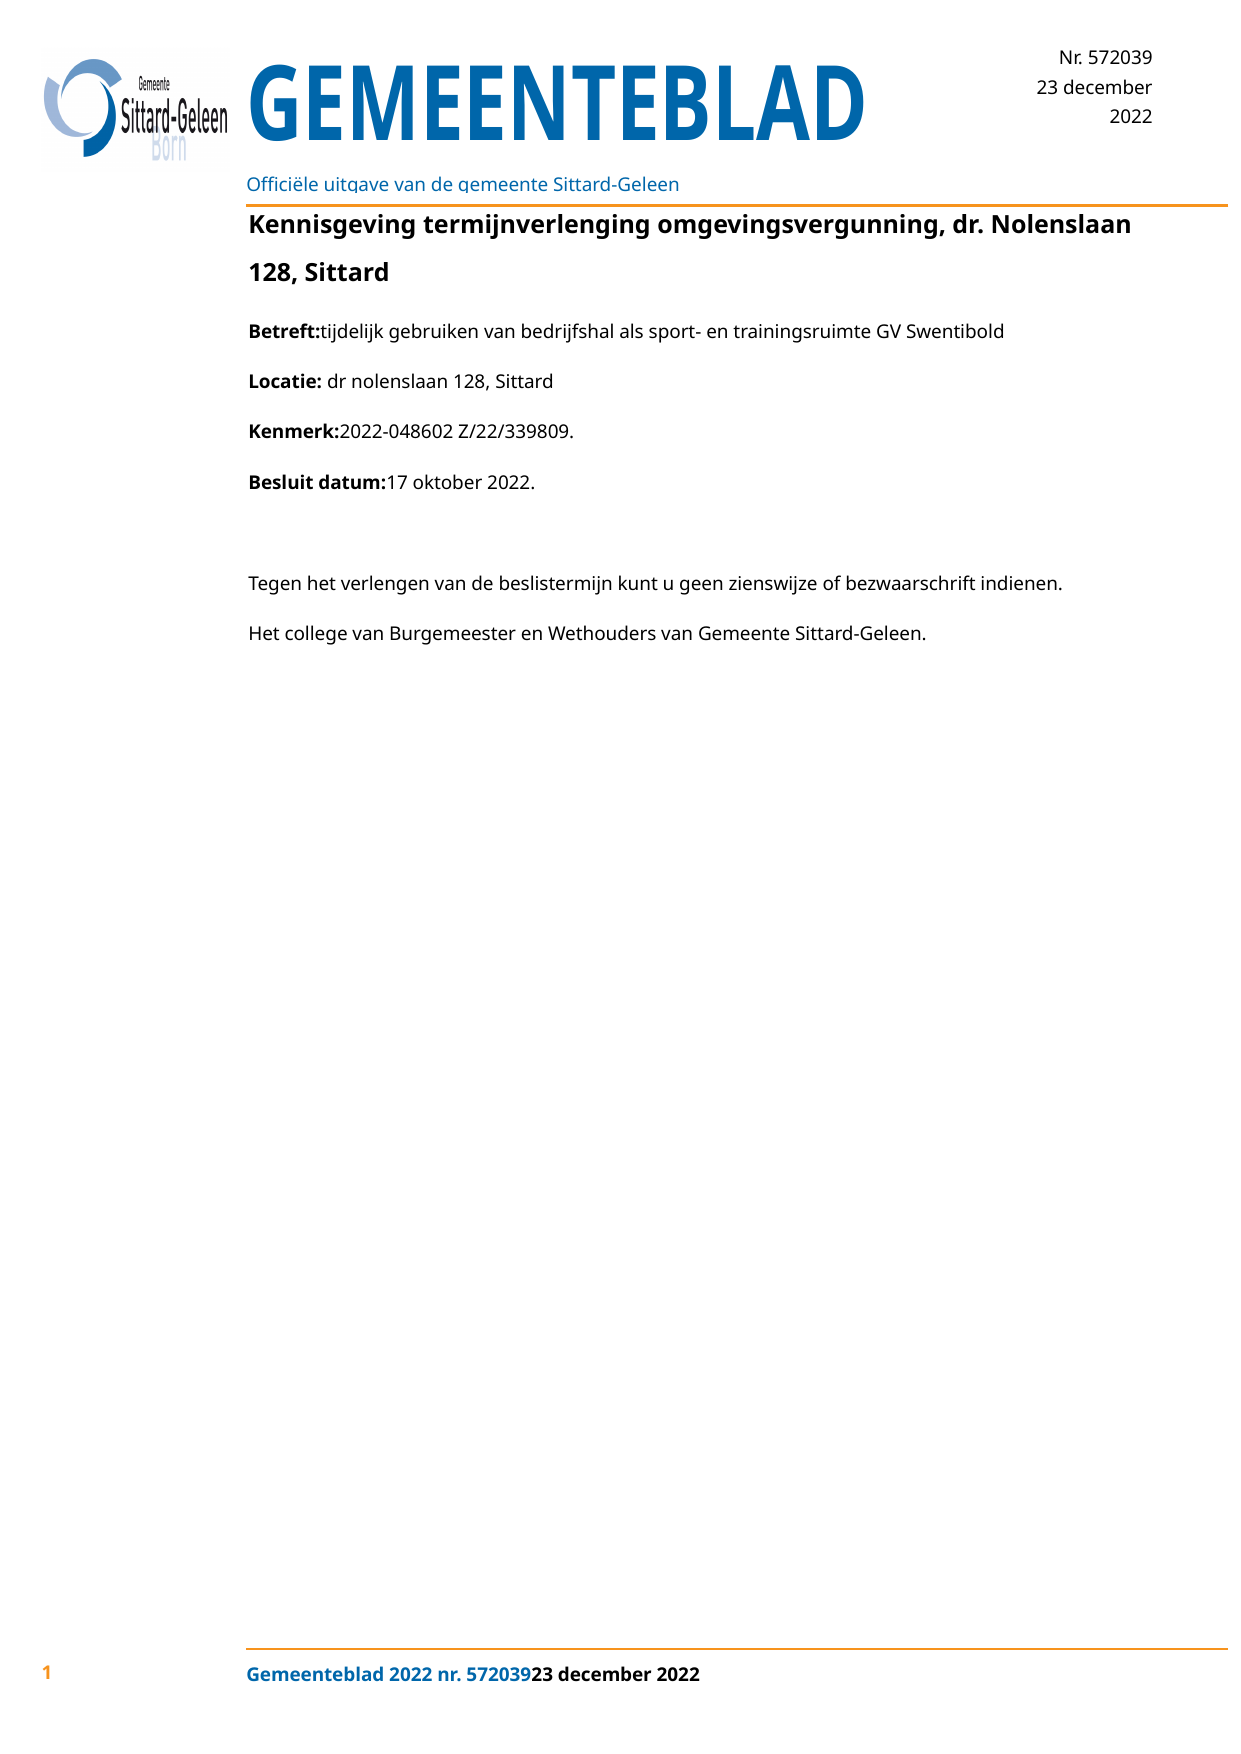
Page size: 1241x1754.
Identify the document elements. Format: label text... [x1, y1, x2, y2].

text Betreft:tijdelijk gebruiken van bedrijfshal als sport- en trainingsruimte GV Swentibold [248, 318, 1152, 344]
text Kennisgeving termijnverlenging omgevingsvergunning, dr. Nolenslaan 128, Sittard [248, 207, 1152, 288]
text Besluit datum:17 oktober 2022. [248, 469, 1152, 495]
text Tegen het verlengen van de beslistermijn kunt u geen zienswijze of bezwaarschrift indienen. [248, 570, 1152, 596]
picture [41, 47, 231, 172]
text Het college van Burgemeester en Wethouders van Gemeente Sittard-Geleen. [248, 620, 1152, 646]
text Locatie: dr nolenslaan 128, Sittard [248, 368, 1152, 394]
text Kenmerk:2022-048602 Z/22/339809. [248, 419, 1152, 444]
